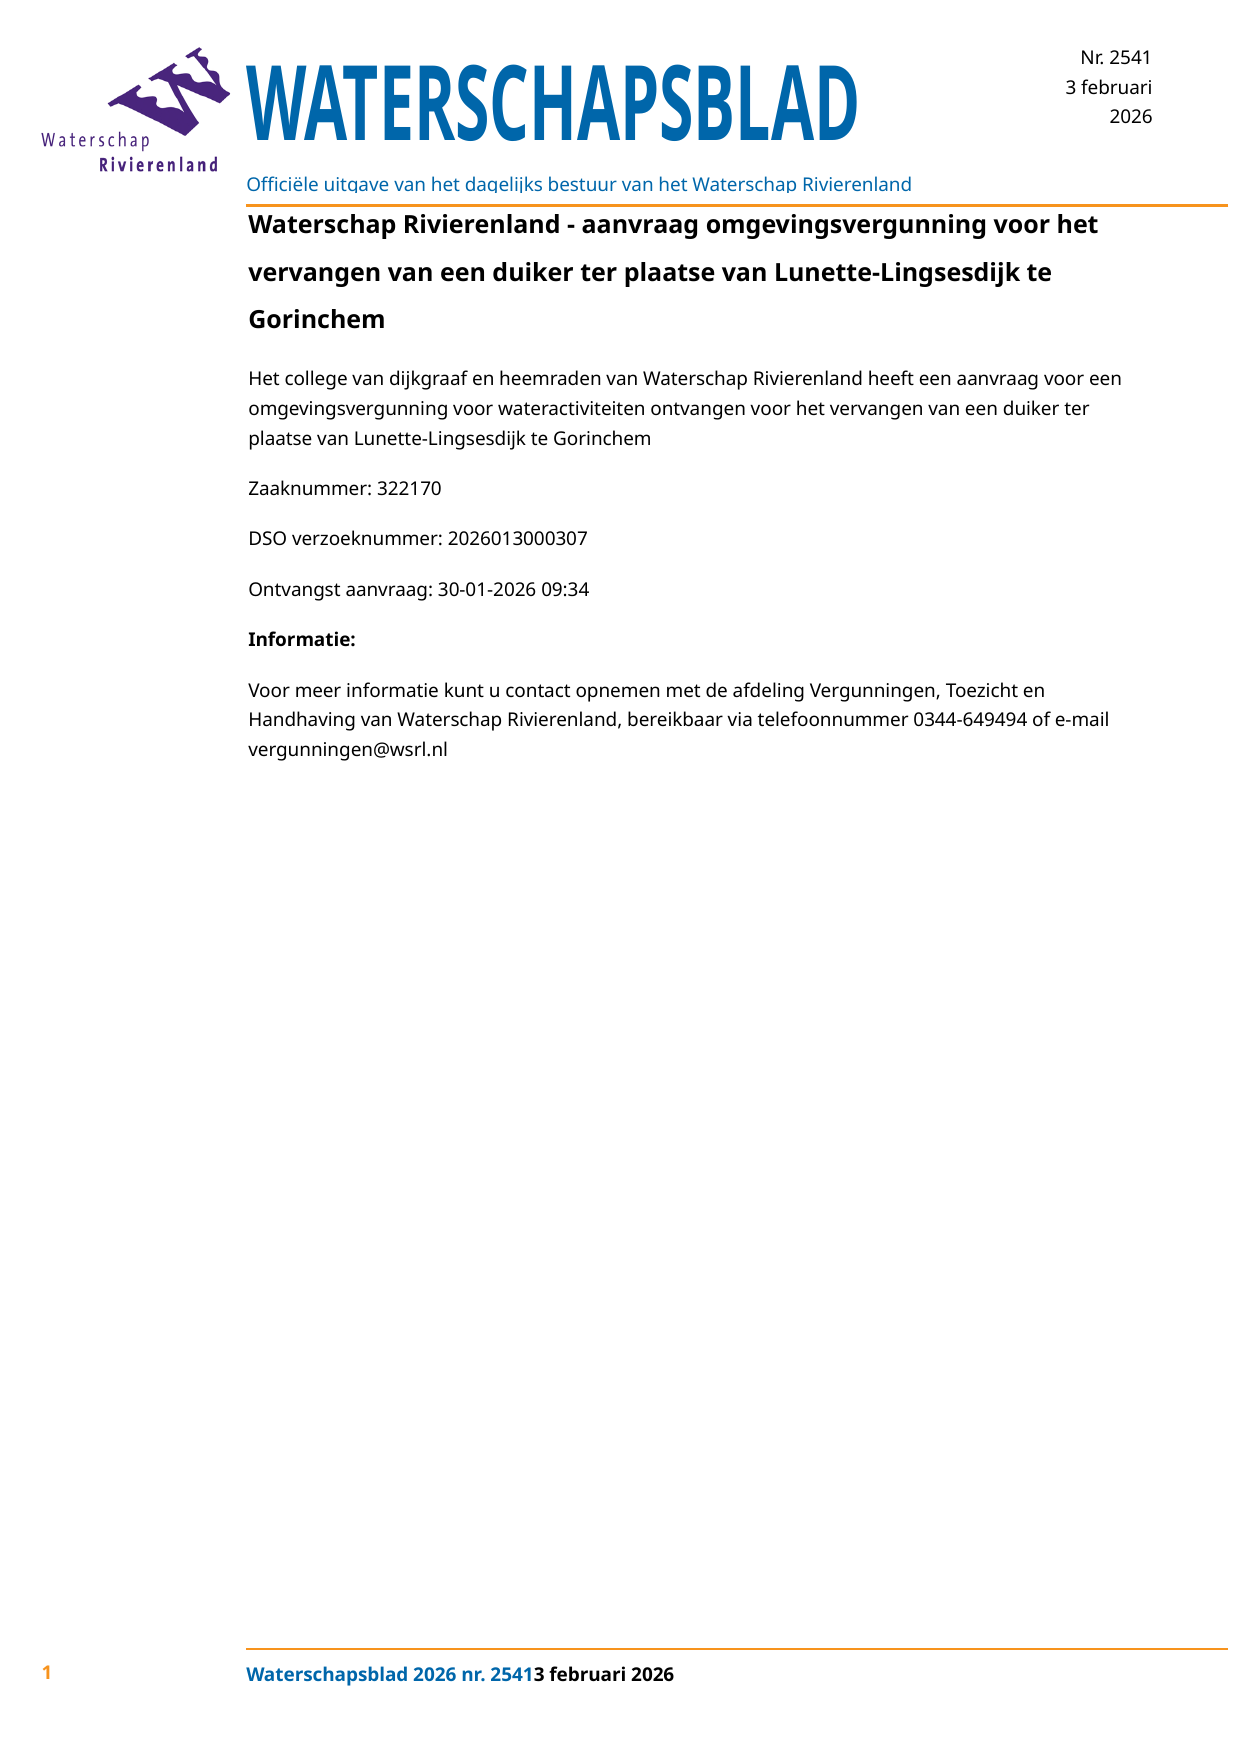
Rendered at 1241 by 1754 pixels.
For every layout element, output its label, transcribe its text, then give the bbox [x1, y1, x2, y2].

picture [41, 47, 231, 172]
text DSO verzoeknummer: 2026013000307 [248, 526, 1152, 551]
text Informatie: [248, 626, 1152, 652]
text Waterschap Rivierenland - aanvraag omgevingsvergunning voor het vervangen van een duiker ter plaatse van Lunette-Lingsesdijk te Gorinchem [248, 207, 1152, 336]
text Voor meer informatie kunt u contact opnemen met de afdeling Vergunningen, Toezicht en Handhaving van Waterschap Rivierenland, bereikbaar via telefoonnummer 0344-649494 of e-mail vergunningen@wsrl.nl [248, 677, 1152, 762]
text Het college van dijkgraaf en heemraden van Waterschap Rivierenland heeft een aanvraag voor een omgevingsvergunning voor wateractiviteiten ontvangen voor het vervangen van een duiker ter plaatse van Lunette-Lingsesdijk te Gorinchem [248, 366, 1152, 450]
text Zaaknummer: 322170 [248, 475, 1152, 501]
text Ontvangst aanvraag: 30-01-2026 09:34 [248, 576, 1152, 602]
